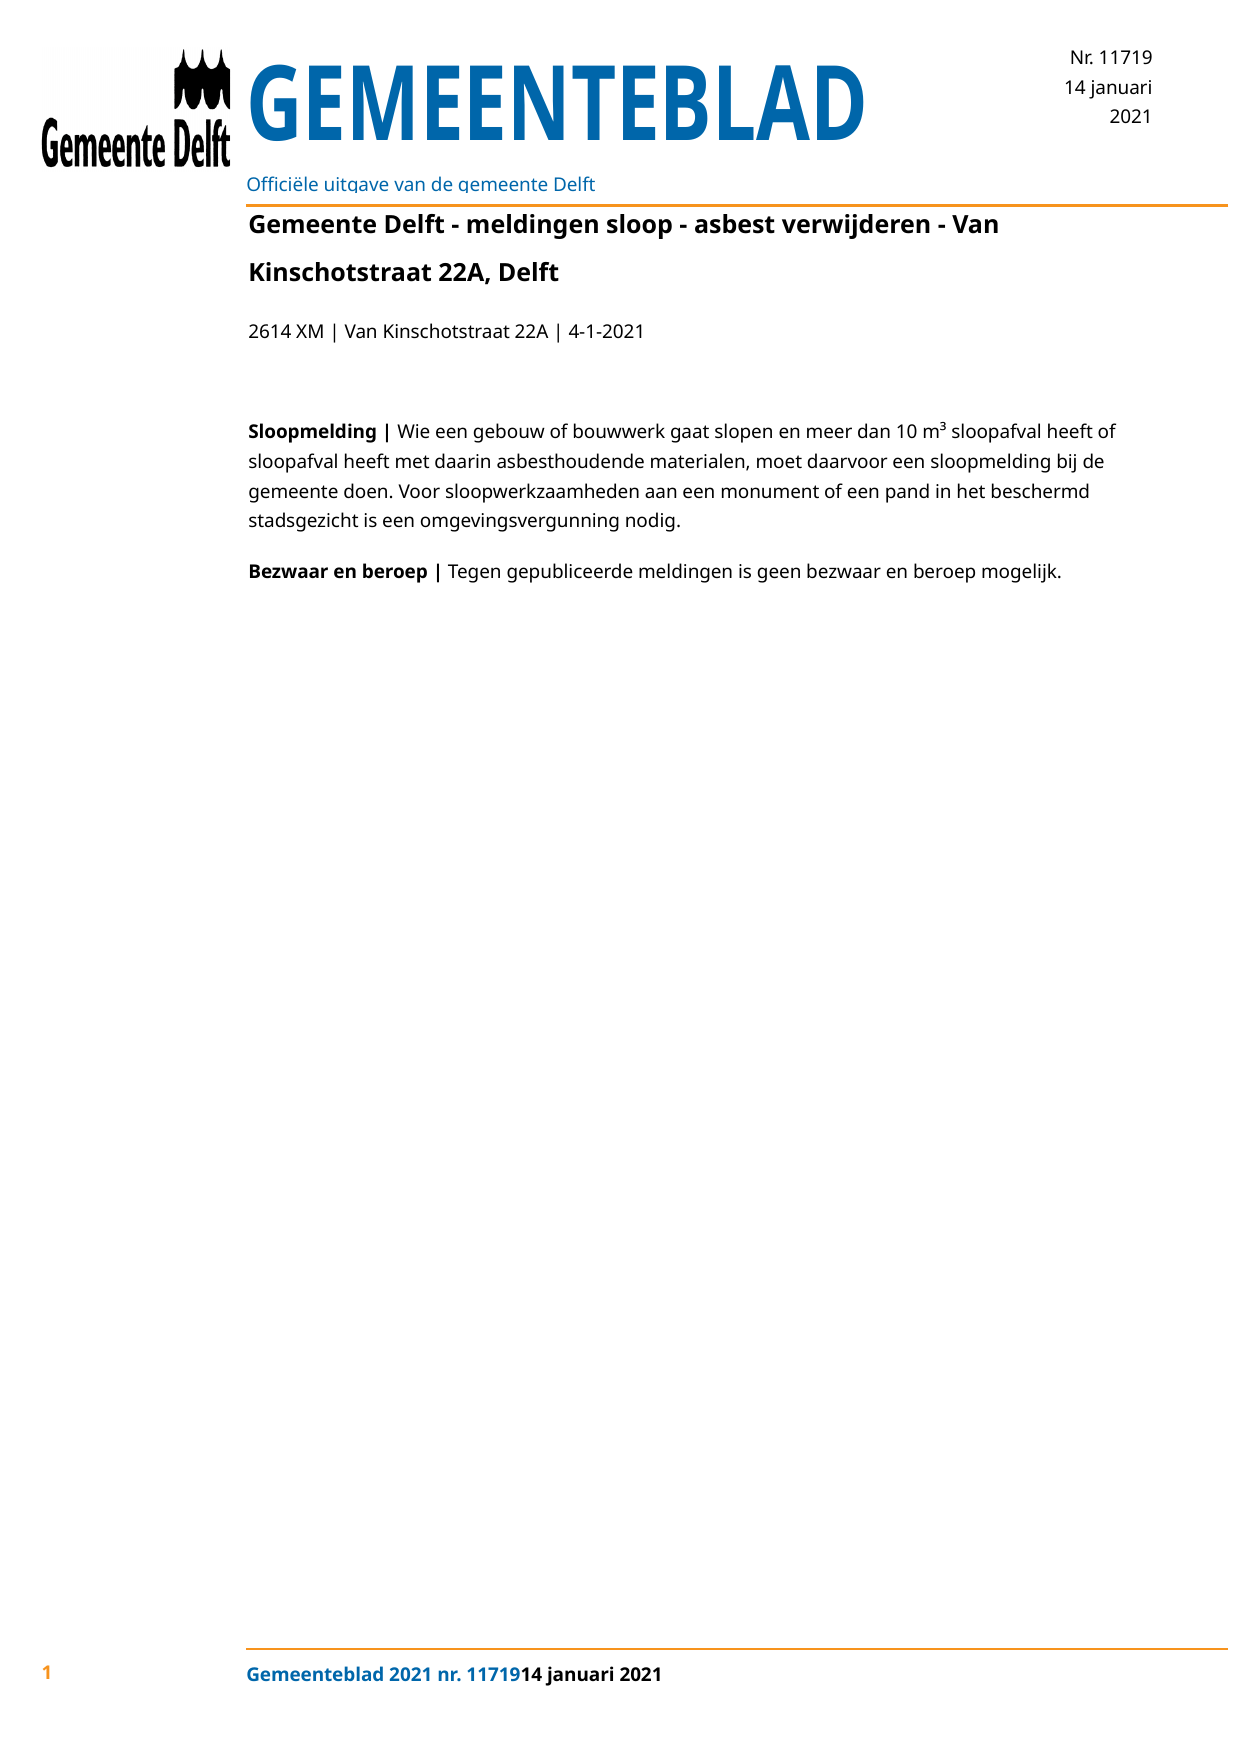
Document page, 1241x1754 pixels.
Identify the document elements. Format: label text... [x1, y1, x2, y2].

text Gemeente Delft - meldingen sloop - asbest verwijderen - Van Kinschotstraat 22A, Delft [248, 207, 1152, 288]
text 2614 XM | Van Kinschotstraat 22A | 4-1-2021 [248, 318, 1152, 344]
picture [41, 47, 231, 172]
text Sloopmelding | Wie een gebouw of bouwwerk gaat slopen en meer dan 10 m³ sloopafval heeft of sloopafval heeft met daarin asbesthoudende materialen, moet daarvoor een sloopmelding bij de gemeente doen. Voor sloopwerkzaamheden aan een monument of een pand in het beschermd stadsgezicht is een omgevingsvergunning nodig. [248, 419, 1152, 533]
text Bezwaar en beroep | Tegen gepubliceerde meldingen is geen bezwaar en beroep mogelijk. [248, 558, 1152, 584]
